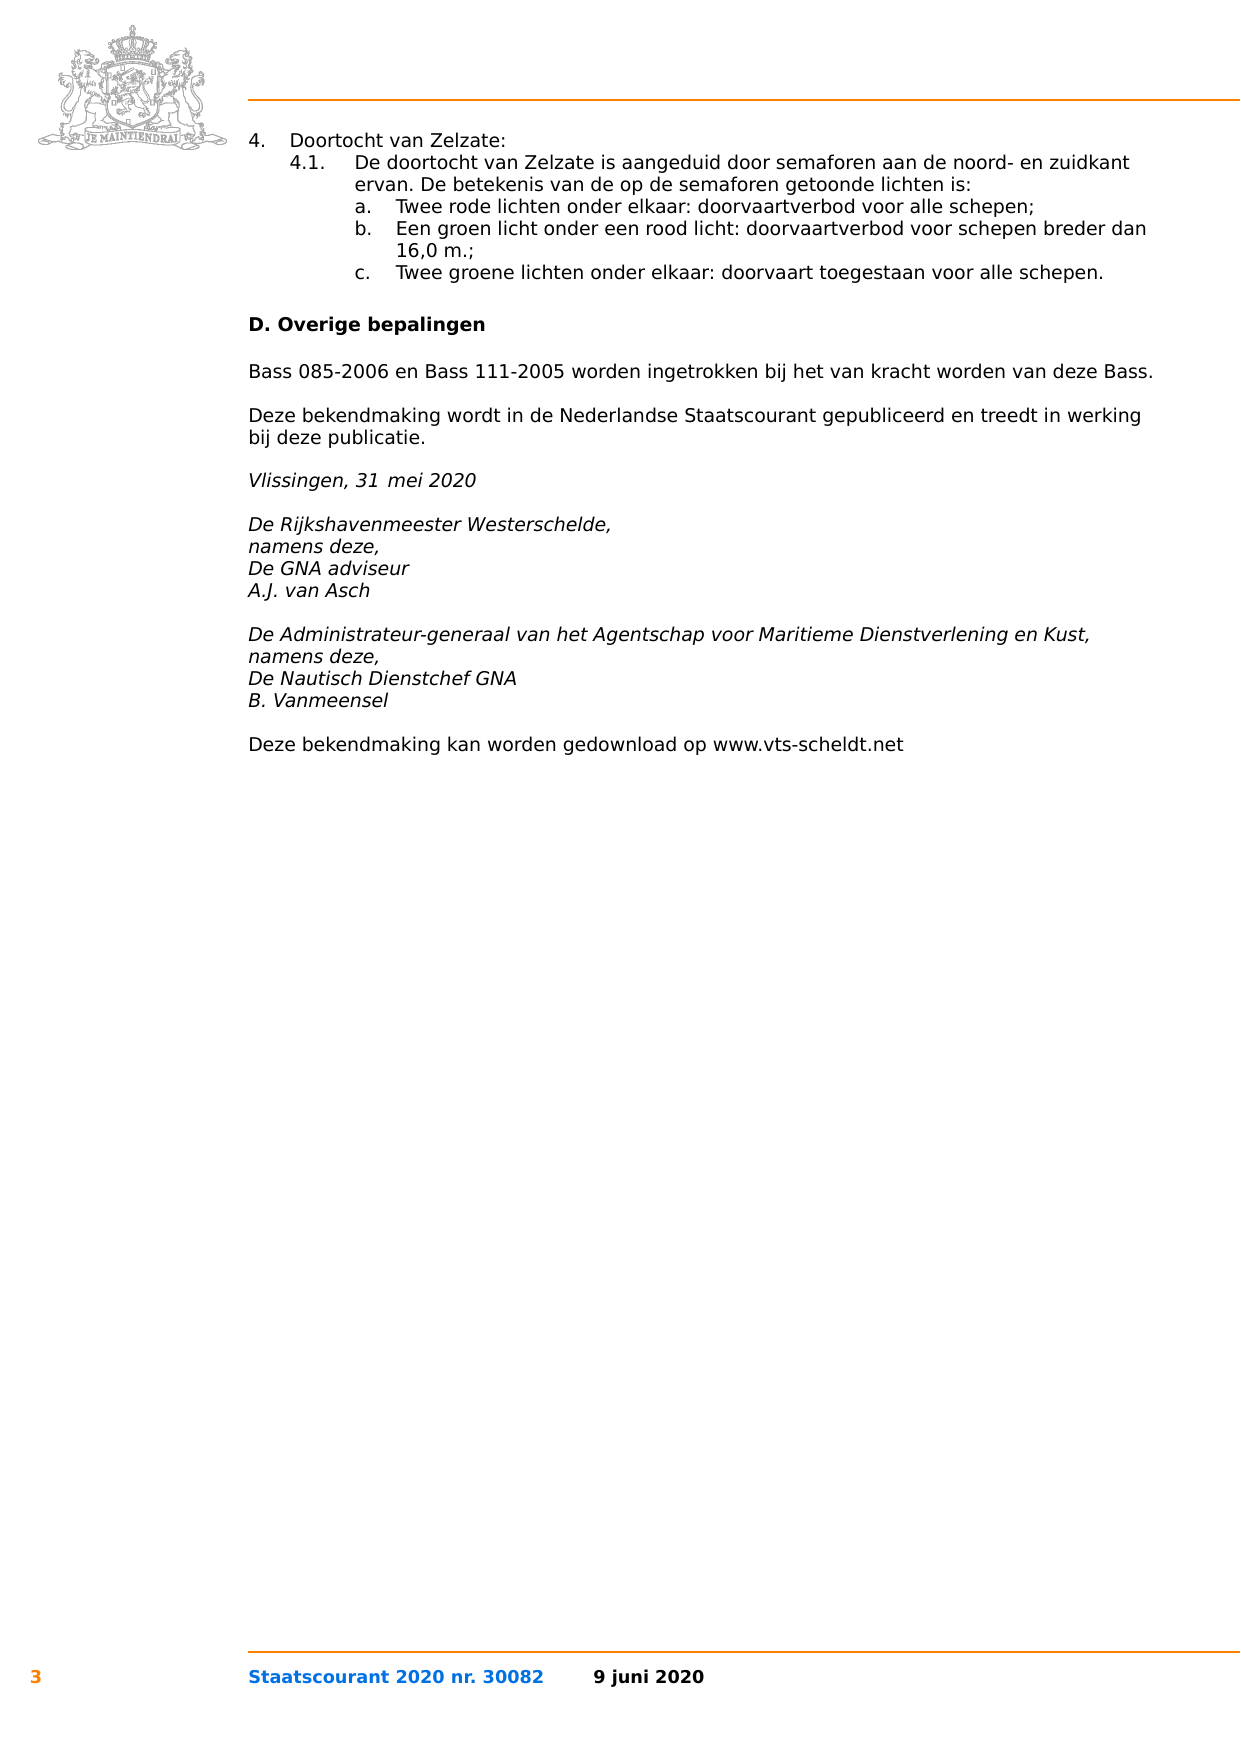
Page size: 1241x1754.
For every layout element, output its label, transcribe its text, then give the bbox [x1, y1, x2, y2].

text De Administrateur-generaal van het Agentschap voor Maritieme Dienstverlening en Kust, namens deze, De Nautisch Dienstchef GNA B. Vanmeensel [248, 624, 1163, 712]
text De Rijkshavenmeester Westerschelde, namens deze, De GNA adviseur A.J. van Asch [248, 514, 1163, 602]
text Deze bekendmaking kan worden gedownload op www.vts-scheldt.net [248, 734, 1163, 756]
text Bass 085-2006 en Bass 111-2005 worden ingetrokken bij het van kracht worden van deze Bass. [248, 361, 1163, 383]
text 4. Doortocht van Zelzate: [248, 130, 1163, 152]
text b. Een groen licht onder een rood licht: doorvaartverbod voor schepen breder dan 16,0 m.; [354, 218, 1163, 262]
text 4.1. De doortocht van Zelzate is aangeduid door semaforen aan de noord- en zuidkant ervan. De betekenis van de op de semaforen getoonde lichten is: [289, 152, 1163, 196]
subtitle D. Overige bepalingen [248, 314, 1163, 336]
picture [38, 25, 227, 150]
text a. Twee rode lichten onder elkaar: doorvaartverbod voor alle schepen; [354, 196, 1163, 218]
text Deze bekendmaking wordt in de Nederlandse Staatscourant gepubliceerd en treedt in werking bij deze publicatie. [248, 404, 1163, 448]
text Vlissingen, 31 mei 2020 [248, 470, 1163, 492]
text c. Twee groene lichten onder elkaar: doorvaart toegestaan voor alle schepen. [354, 262, 1163, 284]
